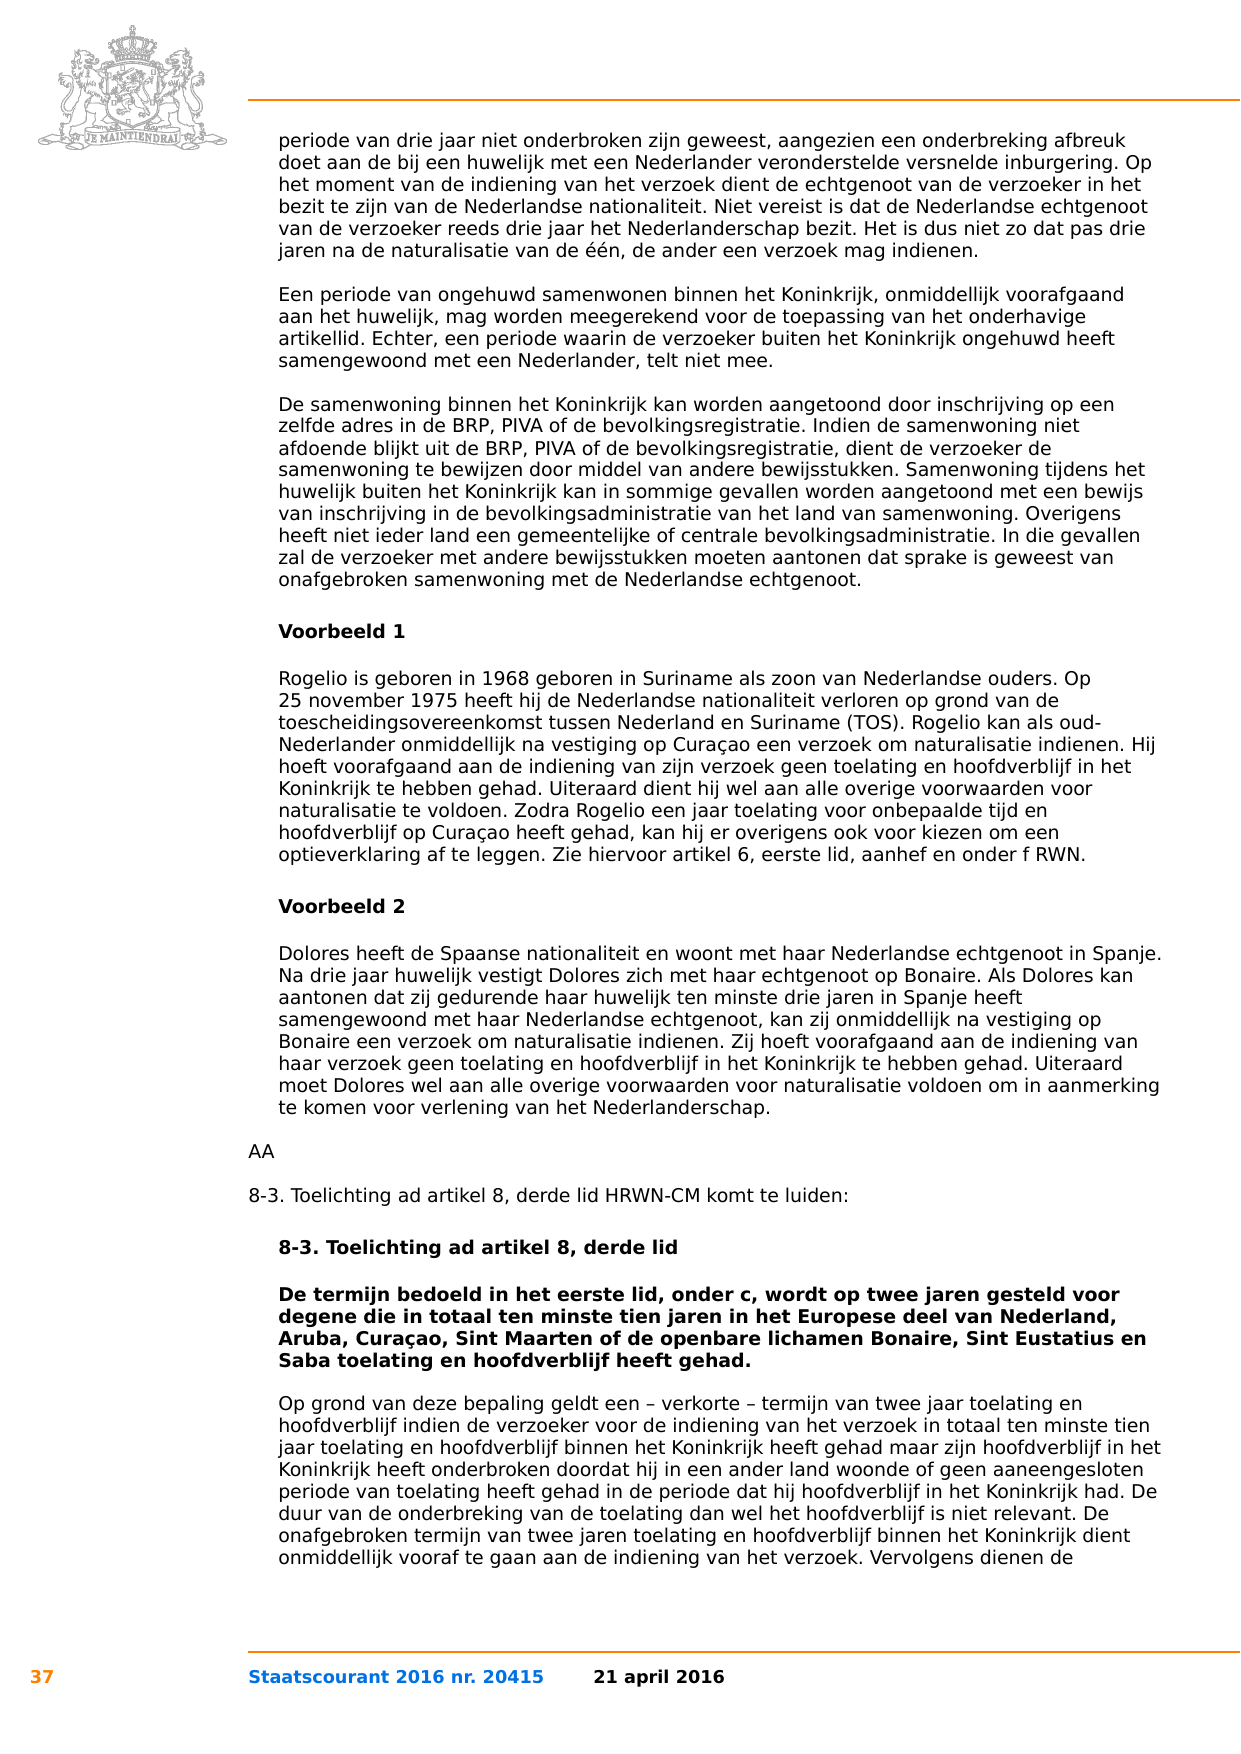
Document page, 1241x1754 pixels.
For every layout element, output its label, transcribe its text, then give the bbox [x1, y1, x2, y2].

subtitle Voorbeeld 1 [278, 621, 1163, 643]
text AA [248, 1141, 1163, 1163]
subtitle Voorbeeld 2 [278, 896, 1163, 918]
text De samenwoning binnen het Koninkrijk kan worden aangetoond door inschrijving op een zelfde adres in de BRP, PIVA of de bevolkingsregistratie. Indien de samenwoning niet afdoende blijkt uit de BRP, PIVA of de bevolkingsregistratie, dient de verzoeker de samenwoning te bewijzen door middel van andere bewijsstukken. Samenwoning tijdens het huwelijk buiten het Koninkrijk kan in sommige gevallen worden aangetoond met een bewijs van inschrijving in de bevolkingsadministratie van het land van samenwoning. Overigens heeft niet ieder land een gemeentelijke of centrale bevolkingsadministratie. In die gevallen zal de verzoeker met andere bewijsstukken moeten aantonen dat sprake is geweest van onafgebroken samenwoning met de Nederlandse echtgenoot. [278, 393, 1163, 591]
text Dolores heeft de Spaanse nationaliteit en woont met haar Nederlandse echtgenoot in Spanje. Na drie jaar huwelijk vestigt Dolores zich met haar echtgenoot op Bonaire. Als Dolores kan aantonen dat zij gedurende haar huwelijk ten minste drie jaren in Spanje heeft samengewoond met haar Nederlandse echtgenoot, kan zij onmiddellijk na vestiging op Bonaire een verzoek om naturalisatie indienen. Zij hoeft voorafgaand aan de indiening van haar verzoek geen toelating en hoofdverblijf in het Koninkrijk te hebben gehad. Uiteraard moet Dolores wel aan alle overige voorwaarden voor naturalisatie voldoen om in aanmerking te komen voor verlening van het Nederlanderschap. [278, 943, 1163, 1119]
text Een periode van ongehuwd samenwonen binnen het Koninkrijk, onmiddellijk voorafgaand aan het huwelijk, mag worden meegerekend voor de toepassing van het onderhavige artikellid. Echter, een periode waarin de verzoeker buiten het Koninkrijk ongehuwd heeft samengewoond met een Nederlander, telt niet mee. [278, 284, 1163, 372]
subtitle 8-3. Toelichting ad artikel 8, derde lid [278, 1237, 1163, 1258]
text De termijn bedoeld in het eerste lid, onder c, wordt op twee jaren gesteld voor degene die in totaal ten minste tien jaren in het Europese deel van Nederland, Aruba, Curaçao, Sint Maarten of de openbare lichamen Bonaire, Sint Eustatius en Saba toelating en hoofdverblijf heeft gehad. [278, 1283, 1163, 1371]
picture [38, 25, 227, 150]
text 8-3. Toelichting ad artikel 8, derde lid HRWN-CM komt te luiden: [248, 1184, 1163, 1207]
text periode van drie jaar niet onderbroken zijn geweest, aangezien een onderbreking afbreuk doet aan de bij een huwelijk met een Nederlander veronderstelde versnelde inburgering. Op het moment van de indiening van het verzoek dient de echtgenoot van de verzoeker in het bezit te zijn van de Nederlandse nationaliteit. Niet vereist is dat de Nederlandse echtgenoot van de verzoeker reeds drie jaar het Nederlanderschap bezit. Het is dus niet zo dat pas drie jaren na de naturalisatie van de één, de ander een verzoek mag indienen. [278, 130, 1163, 262]
text Rogelio is geboren in 1968 geboren in Suriname als zoon van Nederlandse ouders. Op 25 november 1975 heeft hij de Nederlandse nationaliteit verloren op grond van de toescheidingsovereenkomst tussen Nederland en Suriname (TOS). Rogelio kan als oud-Nederlander onmiddellijk na vestiging op Curaçao een verzoek om naturalisatie indienen. Hij hoeft voorafgaand aan de indiening van zijn verzoek geen toelating en hoofdverblijf in het Koninkrijk te hebben gehad. Uiteraard dient hij wel aan alle overige voorwaarden voor naturalisatie te voldoen. Zodra Rogelio een jaar toelating voor onbepaalde tijd en hoofdverblijf op Curaçao heeft gehad, kan hij er overigens ook voor kiezen om een optieverklaring af te leggen. Zie hiervoor artikel 6, eerste lid, aanhef en onder f RWN. [278, 668, 1163, 866]
text Op grond van deze bepaling geldt een – verkorte – termijn van twee jaar toelating en hoofdverblijf indien de verzoeker voor de indiening van het verzoek in totaal ten minste tien jaar toelating en hoofdverblijf binnen het Koninkrijk heeft gehad maar zijn hoofdverblijf in het Koninkrijk heeft onderbroken doordat hij in een ander land woonde of geen aaneengesloten periode van toelating heeft gehad in de periode dat hij hoofdverblijf in het Koninkrijk had. De duur van de onderbreking van de toelating dan wel het hoofdverblijf is niet relevant. De onafgebroken termijn van twee jaren toelating en hoofdverblijf binnen het Koninkrijk dient onmiddellijk vooraf te gaan aan de indiening van het verzoek. Vervolgens dienen de [278, 1393, 1163, 1569]
